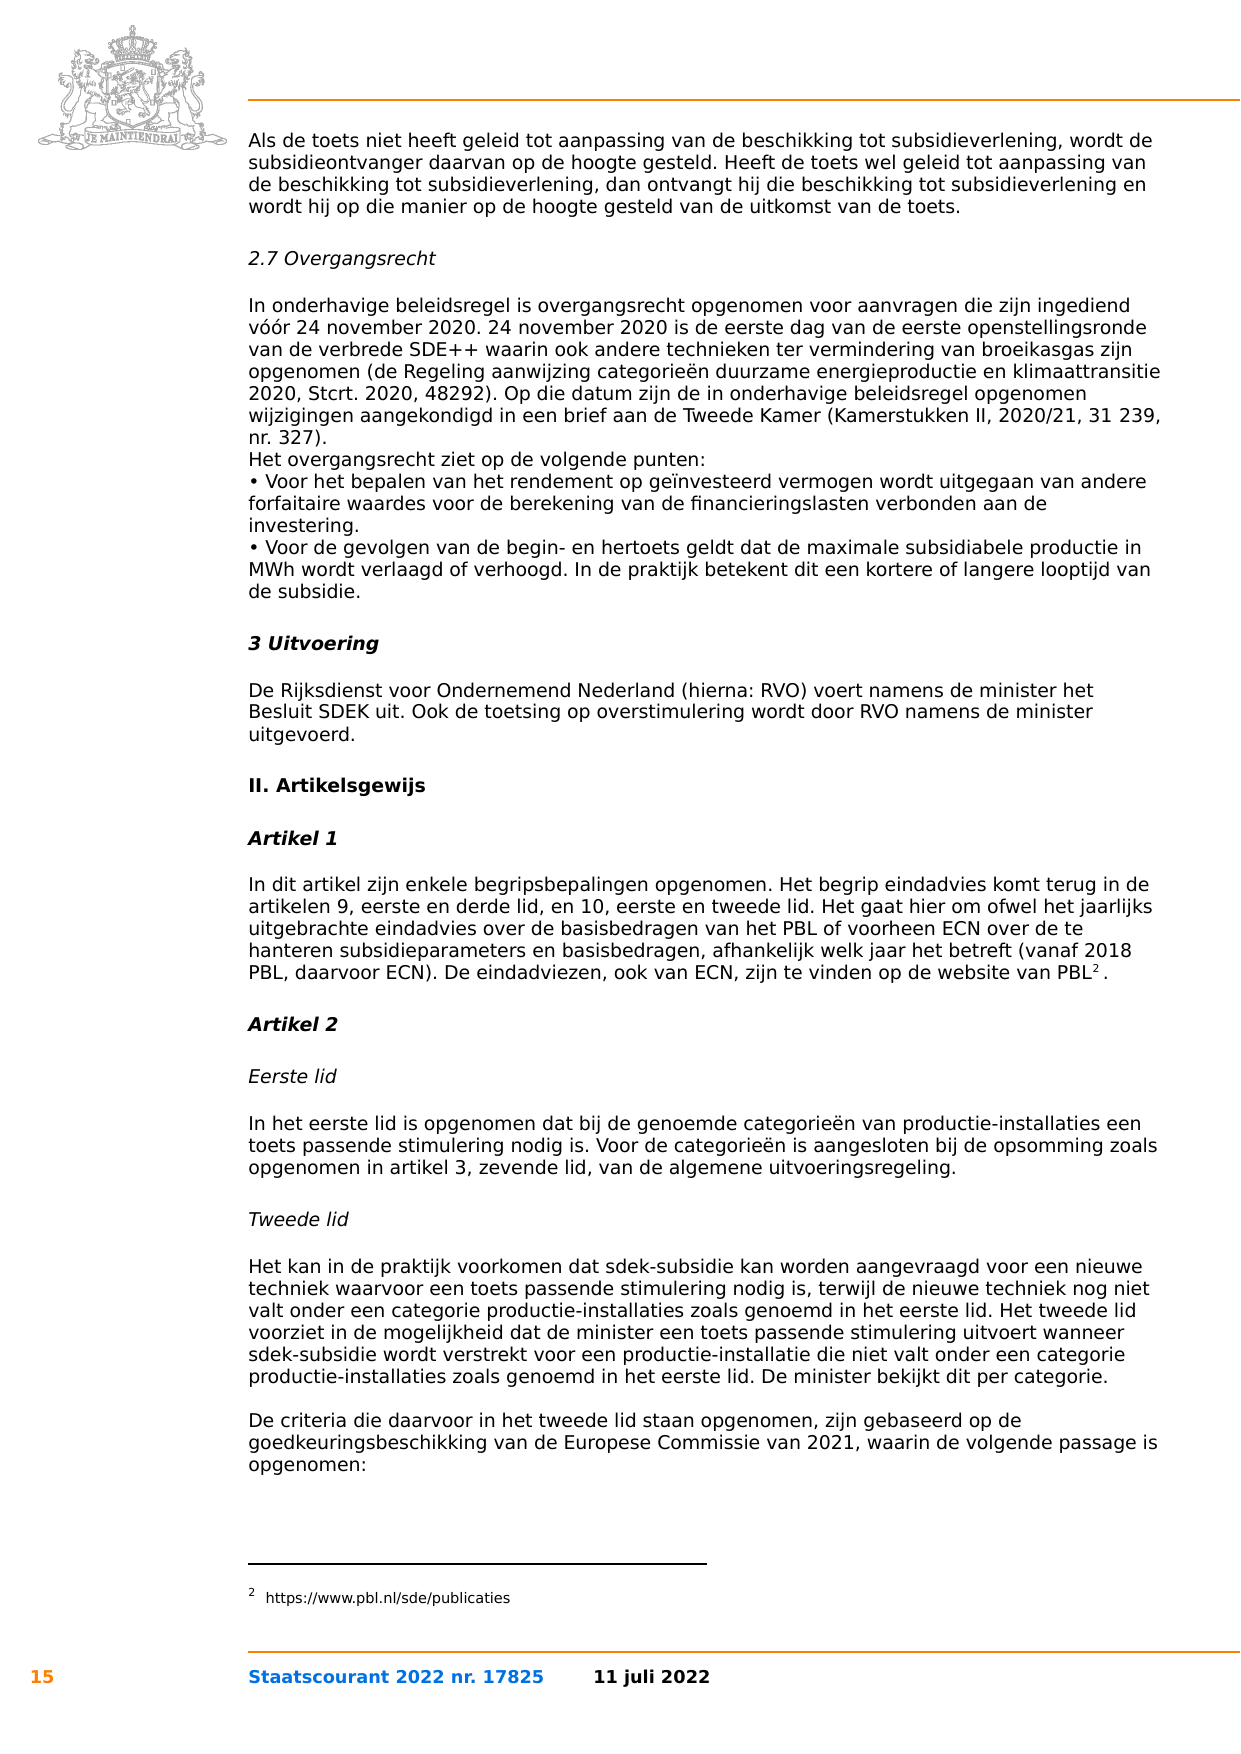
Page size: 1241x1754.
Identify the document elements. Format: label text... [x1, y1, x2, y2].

text In onderhavige beleidsregel is overgangsrecht opgenomen voor aanvragen die zijn ingediend vóór 24 november 2020. 24 november 2020 is de eerste dag van de eerste openstellingsronde van de verbrede SDE++ waarin ook andere technieken ter vermindering van broeikasgas zijn opgenomen (de Regeling aanwijzing categorieën duurzame energieproductie en klimaattransitie 2020, Stcrt. 2020, 48292). Op die datum zijn de in onderhavige beleidsregel opgenomen wijzigingen aangekondigd in een brief aan de Tweede Kamer (Kamerstukken II, 2020/21, 31 239, nr. 327). [248, 295, 1163, 449]
text De criteria die daarvoor in het tweede lid staan opgenomen, zijn gebaseerd op de goedkeuringsbeschikking van de Europese Commissie van 2021, waarin de volgende passage is opgenomen: [248, 1410, 1163, 1476]
subtitle Eerste lid [248, 1066, 1163, 1088]
picture [38, 25, 227, 150]
text • Voor de gevolgen van de begin- en hertoets geldt dat de maximale subsidiabele productie in MWh wordt verlaagd of verhoogd. In de praktijk betekent dit een kortere of langere looptijd van de subsidie. [248, 537, 1163, 602]
text In dit artikel zijn enkele begripsbepalingen opgenomen. Het begrip eindadvies komt terug in de artikelen 9, eerste en derde lid, en 10, eerste en tweede lid. Het gaat hier om ofwel het jaarlijks uitgebrachte eindadvies over de basisbedragen van het PBL of voorheen ECN over de te hanteren subsidieparameters en basisbedragen, afhankelijk welk jaar het betreft (vanaf 2018 PBL, daarvoor ECN). De eindadviezen, ook van ECN, zijn te vinden op de website van PBL. [248, 874, 1163, 984]
text In het eerste lid is opgenomen dat bij de genoemde categorieën van productie-installaties een toets passende stimulering nodig is. Voor de categorieën is aangesloten bij de opsomming zoals opgenomen in artikel 3, zevende lid, van de algemene uitvoeringsregeling. [248, 1113, 1163, 1179]
text De Rijksdienst voor Ondernemend Nederland (hierna: RVO) voert namens de minister het Besluit SDEK uit. Ook de toetsing op overstimulering wordt door RVO namens de minister uitgevoerd. [248, 679, 1163, 745]
text Het kan in de praktijk voorkomen dat sdek-subsidie kan worden aangevraagd voor een nieuwe techniek waarvoor een toets passende stimulering nodig is, terwijl de nieuwe techniek nog niet valt onder een categorie productie-installaties zoals genoemd in het eerste lid. Het tweede lid voorziet in de mogelijkheid dat de minister een toets passende stimulering uitvoert wanneer sdek-subsidie wordt verstrekt voor een productie-installatie die niet valt onder een categorie productie-installaties zoals genoemd in het eerste lid. De minister bekijkt dit per categorie. [248, 1256, 1163, 1388]
subtitle II. Artikelsgewijs [248, 775, 1163, 797]
subtitle 2.7 Overgangsrecht [248, 248, 1163, 270]
text Als de toets niet heeft geleid tot aanpassing van de beschikking tot subsidieverlening, wordt de subsidieontvanger daarvan op de hoogte gesteld. Heeft de toets wel geleid tot aanpassing van de beschikking tot subsidieverlening, dan ontvangt hij die beschikking tot subsidieverlening en wordt hij op die manier op de hoogte gesteld van de uitkomst van de toets. [248, 130, 1163, 218]
text • Voor het bepalen van het rendement op geïnvesteerd vermogen wordt uitgegaan van andere forfaitaire waardes voor de berekening van de financieringslasten verbonden aan de investering. [248, 471, 1163, 537]
subtitle Artikel 2 [248, 1014, 1163, 1036]
subtitle Tweede lid [248, 1209, 1163, 1231]
text Het overgangsrecht ziet op de volgende punten: [248, 449, 1163, 471]
subtitle Artikel 1 [248, 827, 1163, 849]
text https://www.pbl.nl/sde/publicaties [248, 1586, 1163, 1608]
subtitle 3 Uitvoering [248, 632, 1163, 654]
